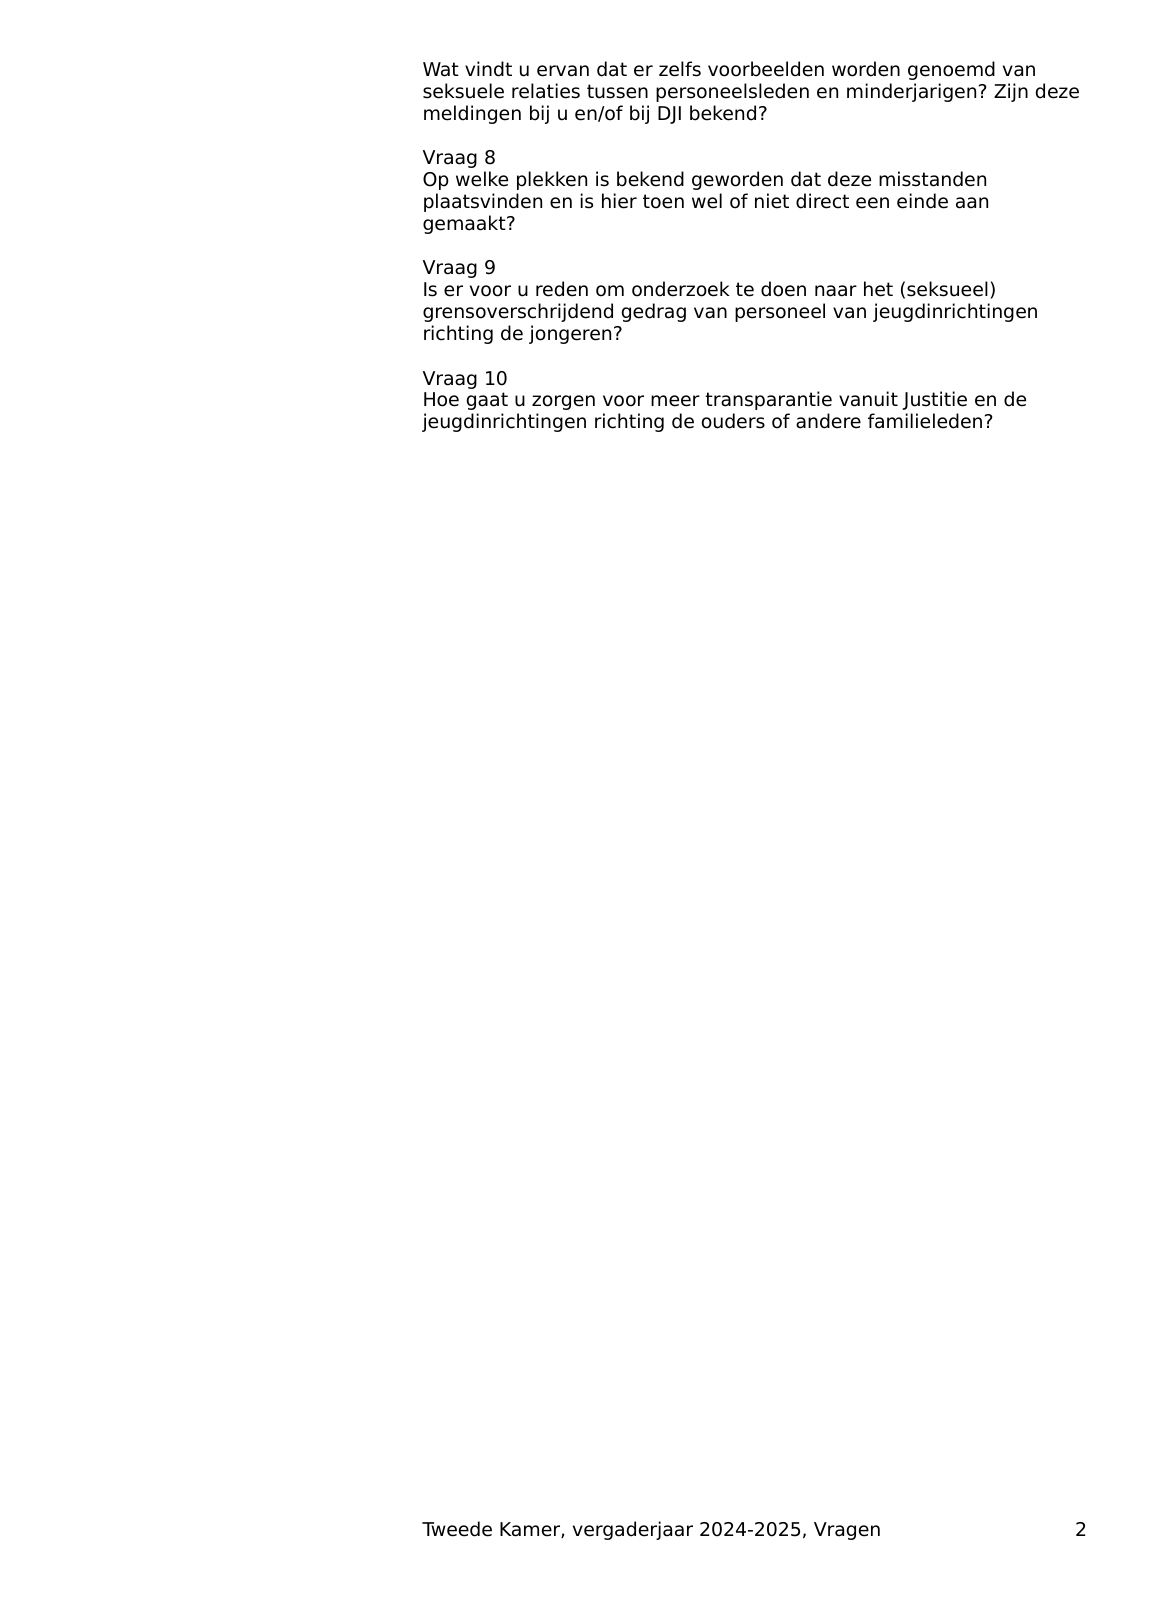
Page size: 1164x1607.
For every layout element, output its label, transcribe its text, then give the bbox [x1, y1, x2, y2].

text Wat vindt u ervan dat er zelfs voorbeelden worden genoemd van seksuele relaties tussen personeelsleden en minderjarigen? Zijn deze meldingen bij u en/of bij DJI bekend? [422, 59, 1087, 125]
text Vraag 8 [422, 147, 1087, 169]
text Op welke plekken is bekend geworden dat deze misstanden plaatsvinden en is hier toen wel of niet direct een einde aan gemaakt? [422, 169, 1087, 235]
text Is er voor u reden om onderzoek te doen naar het (seksueel) grensoverschrijdend gedrag van personeel van jeugdinrichtingen richting de jongeren? [422, 279, 1087, 345]
text Vraag 9 [422, 257, 1087, 279]
text Vraag 10 [422, 367, 1087, 389]
text Hoe gaat u zorgen voor meer transparantie vanuit Justitie en de jeugdinrichtingen richting de ouders of andere familieleden? [422, 389, 1087, 433]
